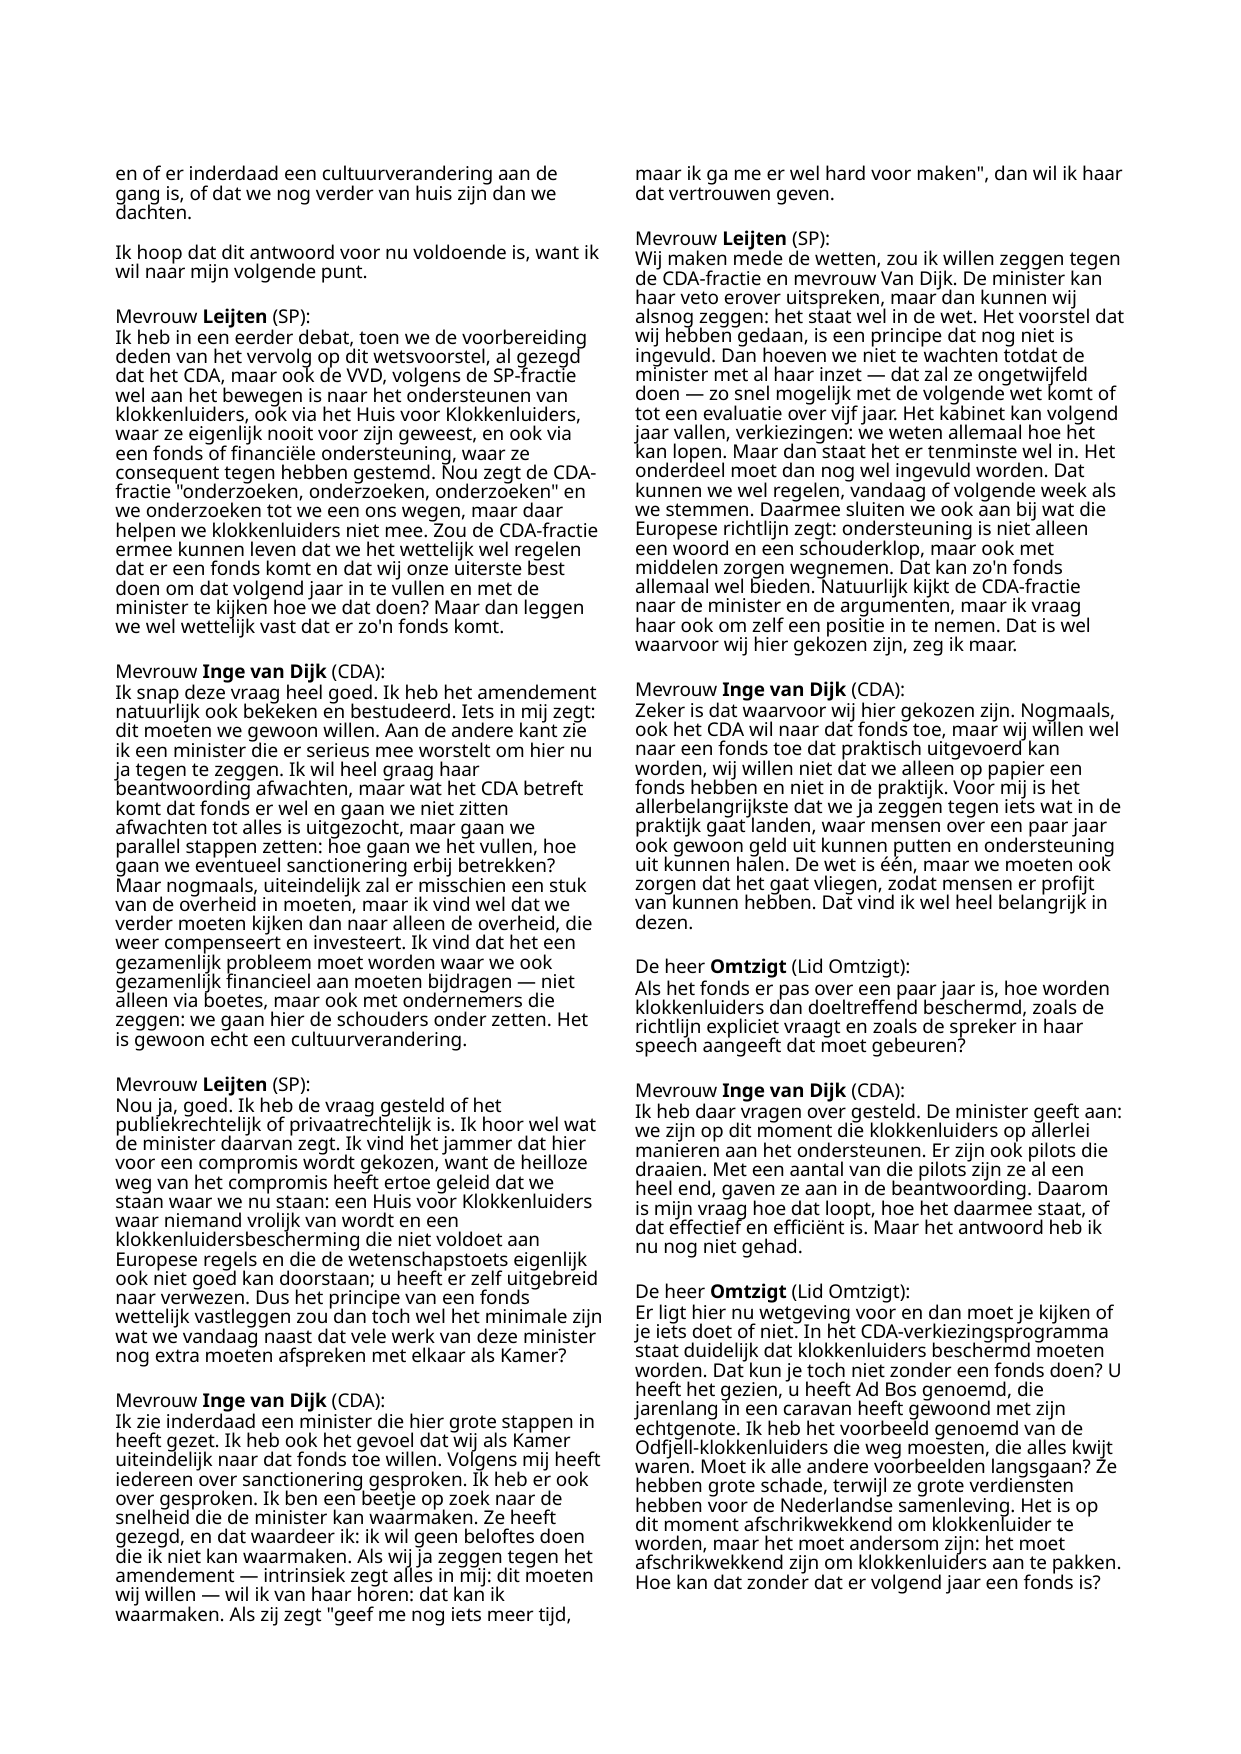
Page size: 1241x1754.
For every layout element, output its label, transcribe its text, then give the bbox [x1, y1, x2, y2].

text en of er inderdaad een cultuurverandering aan de gang is, of dat we nog verder van huis zijn dan we dachten. [115, 165, 605, 223]
text De heer Omtzigt (Lid Omtzigt): [635, 1278, 1125, 1304]
text Ik hoop dat dit antwoord voor nu voldoende is, want ik wil naar mijn volgende punt. [115, 244, 605, 282]
text Mevrouw Leijten (SP): [635, 225, 1125, 250]
text Mevrouw Inge van Dijk (CDA): [115, 1387, 605, 1413]
text Ik heb daar vragen over gesteld. De minister geeft aan: we zijn op dit moment die klokkenluiders op allerlei manieren aan het ondersteunen. Er zijn ook pilots die draaien. Met een aantal van die pilots zijn ze al een heel end, gaven ze aan in de beantwoording. Daarom is mijn vraag hoe dat loopt, hoe het daarmee staat, of dat effectief en efficiënt is. Maar het antwoord heb ik nu nog niet gehad. [635, 1103, 1125, 1257]
text Ik zie inderdaad een minister die hier grote stappen in heeft gezet. Ik heb ook het gevoel dat wij als Kamer uiteindelijk naar dat fonds toe willen. Volgens mij heeft iedereen over sanctionering gesproken. Ik heb er ook over gesproken. Ik ben een beetje op zoek naar de snelheid die de minister kan waarmaken. Ze heeft gezegd, en dat waardeer ik: ik wil geen beloftes doen die ik niet kan waarmaken. Als wij ja zeggen tegen het amendement — intrinsiek zegt alles in mij: dit moeten wij willen — wil ik van haar horen: dat kan ik waarmaken. Als zij zegt "geef me nog iets meer tijd, [115, 1413, 605, 1625]
text Ik heb in een eerder debat, toen we de voorbereiding deden van het vervolg op dit wetsvoorstel, al gezegd dat het CDA, maar ook de VVD, volgens de SP-fractie wel aan het bewegen is naar het ondersteunen van klokkenluiders, ook via het Huis voor Klokkenluiders, waar ze eigenlijk nooit voor zijn geweest, en ook via een fonds of financiële ondersteuning, waar ze consequent tegen hebben gestemd. Nou zegt de CDA-fractie "onderzoeken, onderzoeken, onderzoeken" en we onderzoeken tot we een ons wegen, maar daar helpen we klokkenluiders niet mee. Zou de CDA-fractie ermee kunnen leven dat we het wettelijk wel regelen dat er een fonds komt en dat wij onze uiterste best doen om dat volgend jaar in te vullen en met de minister te kijken hoe we dat doen? Maar dan leggen we wel wettelijk vast dat er zo'n fonds komt. [115, 329, 605, 637]
text Mevrouw Leijten (SP): [115, 303, 605, 329]
text Ik snap deze vraag heel goed. Ik heb het amendement natuurlijk ook bekeken en bestudeerd. Iets in mij zegt: dit moeten we gewoon willen. Aan de andere kant zie ik een minister die er serieus mee worstelt om hier nu ja tegen te zeggen. Ik wil heel graag haar beantwoording afwachten, maar wat het CDA betreft komt dat fonds er wel en gaan we niet zitten afwachten tot alles is uitgezocht, maar gaan we parallel stappen zetten: hoe gaan we het vullen, hoe gaan we eventueel sanctionering erbij betrekken? Maar nogmaals, uiteindelijk zal er misschien een stuk van de overheid in moeten, maar ik vind wel dat we verder moeten kijken dan naar alleen de overheid, die weer compenseert en investeert. Ik vind dat het een gezamenlijk probleem moet worden waar we ook gezamenlijk financieel aan moeten bijdragen — niet alleen via boetes, maar ook met ondernemers die zeggen: we gaan hier de schouders onder zetten. Het is gewoon echt een cultuurverandering. [115, 684, 605, 1050]
text Zeker is dat waarvoor wij hier gekozen zijn. Nogmaals, ook het CDA wil naar dat fonds toe, maar wij willen wel naar een fonds toe dat praktisch uitgevoerd kan worden, wij willen niet dat we alleen op papier een fonds hebben en niet in de praktijk. Voor mij is het allerbelangrijkste dat we ja zeggen tegen iets wat in de praktijk gaat landen, waar mensen over een paar jaar ook gewoon geld uit kunnen putten en ondersteuning uit kunnen halen. De wet is één, maar we moeten ook zorgen dat het gaat vliegen, zodat mensen er profijt van kunnen hebben. Dat vind ik wel heel belangrijk in dezen. [635, 702, 1125, 933]
text De heer Omtzigt (Lid Omtzigt): [635, 954, 1125, 979]
text maar ik ga me er wel hard voor maken", dan wil ik haar dat vertrouwen geven. [635, 165, 1125, 204]
text Mevrouw Inge van Dijk (CDA): [635, 676, 1125, 702]
text Nou ja, goed. Ik heb de vraag gesteld of het publiekrechtelijk of privaatrechtelijk is. Ik hoor wel wat de minister daarvan zegt. Ik vind het jammer dat hier voor een compromis wordt gekozen, want de heilloze weg van het compromis heeft ertoe geleid dat we staan waar we nu staan: een Huis voor Klokkenluiders waar niemand vrolijk van wordt en een klokkenluidersbescherming die niet voldoet aan Europese regels en die de wetenschapstoets eigenlijk ook niet goed kan doorstaan; u heeft er zelf uitgebreid naar verwezen. Dus het principe van een fonds wettelijk vastleggen zou dan toch wel het minimale zijn wat we vandaag naast dat vele werk van deze minister nog extra moeten afspreken met elkaar als Kamer? [115, 1097, 605, 1366]
text Als het fonds er pas over een paar jaar is, hoe worden klokkenluiders dan doeltreffend beschermd, zoals de richtlijn expliciet vraagt en zoals de spreker in haar speech aangeeft dat moet gebeuren? [635, 979, 1125, 1057]
text Mevrouw Leijten (SP): [115, 1071, 605, 1097]
text Mevrouw Inge van Dijk (CDA): [115, 658, 605, 684]
text Er ligt hier nu wetgeving voor en dan moet je kijken of je iets doet of niet. In het CDA-verkiezingsprogramma staat duidelijk dat klokkenluiders beschermd moeten worden. Dat kun je toch niet zonder een fonds doen? U heeft het gezien, u heeft Ad Bos genoemd, die jarenlang in een caravan heeft gewoond met zijn echtgenote. Ik heb het voorbeeld genoemd van de Odfjell-klokkenluiders die weg moesten, die alles kwijt waren. Moet ik alle andere voorbeelden langsgaan? Ze hebben grote schade, terwijl ze grote verdiensten hebben voor de Nederlandse samenleving. Het is op dit moment afschrikwekkend om klokkenluider te worden, maar het moet andersom zijn: het moet afschrikwekkend zijn om klokkenluiders aan te pakken. Hoe kan dat zonder dat er volgend jaar een fonds is? [635, 1304, 1125, 1593]
text Wij maken mede de wetten, zou ik willen zeggen tegen de CDA-fractie en mevrouw Van Dijk. De minister kan haar veto erover uitspreken, maar dan kunnen wij alsnog zeggen: het staat wel in de wet. Het voorstel dat wij hebben gedaan, is een principe dat nog niet is ingevuld. Dan hoeven we niet te wachten totdat de minister met al haar inzet — dat zal ze ongetwijfeld doen — zo snel mogelijk met de volgende wet komt of tot een evaluatie over vijf jaar. Het kabinet kan volgend jaar vallen, verkiezingen: we weten allemaal hoe het kan lopen. Maar dan staat het er tenminste wel in. Het onderdeel moet dan nog wel ingevuld worden. Dat kunnen we wel regelen, vandaag of volgende week als we stemmen. Daarmee sluiten we ook aan bij wat die Europese richtlijn zegt: ondersteuning is niet alleen een woord en een schouderklop, maar ook met middelen zorgen wegnemen. Dat kan zo'n fonds allemaal wel bieden. Natuurlijk kijkt de CDA-fractie naar de minister en de argumenten, maar ik vraag haar ook om zelf een positie in te nemen. Dat is wel waarvoor wij hier gekozen zijn, zeg ik maar. [635, 250, 1125, 655]
text Mevrouw Inge van Dijk (CDA): [635, 1077, 1125, 1103]
